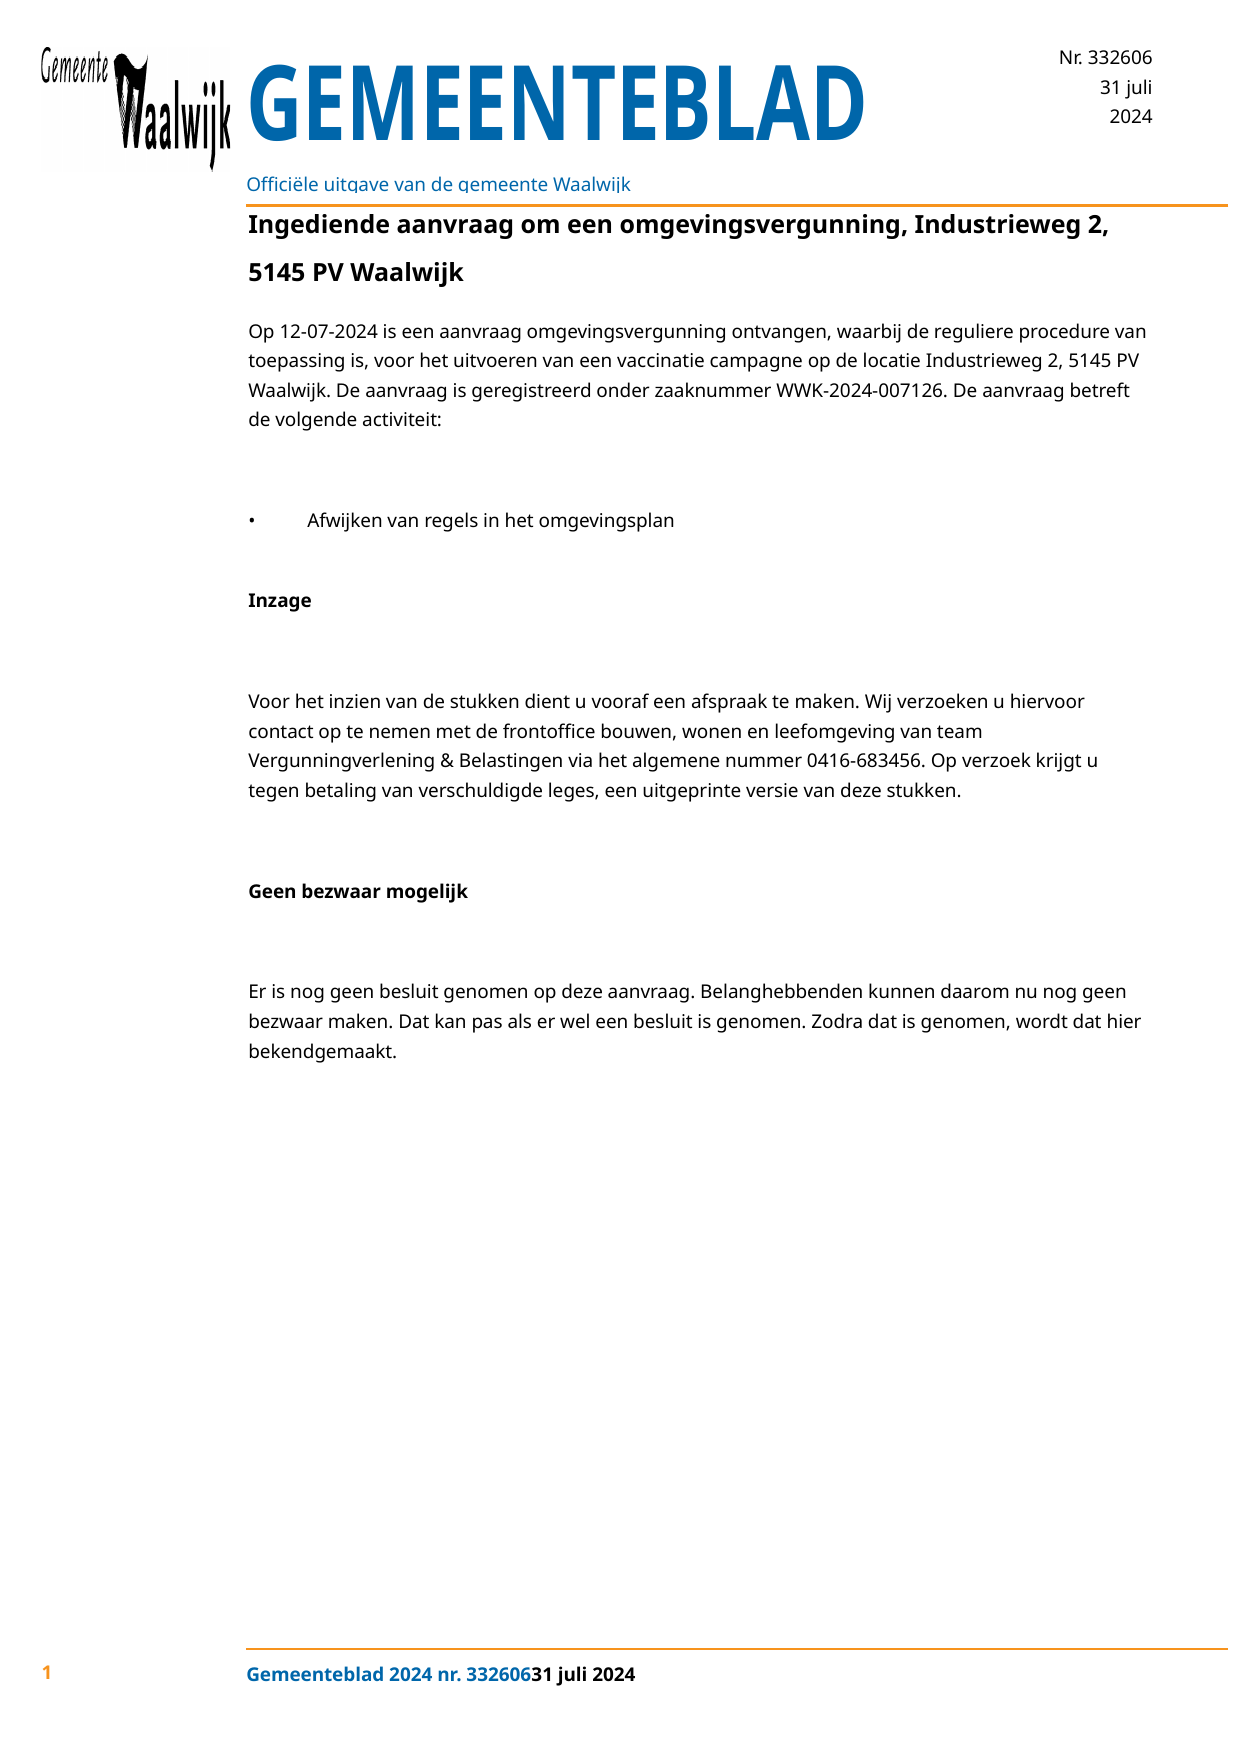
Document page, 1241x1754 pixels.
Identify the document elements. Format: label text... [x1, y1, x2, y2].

picture [41, 47, 231, 172]
text Inzage [248, 587, 1152, 613]
text Voor het inzien van de stukken dient u vooraf een afspraak te maken. Wij verzoeken u hiervoor contact op te nemen met de frontoffice bouwen, wonen en leefomgeving van team Vergunningverlening & Belastingen via het algemene nummer 0416-683456. Op verzoek krijgt u tegen betaling van verschuldigde leges, een uitgeprinte versie van deze stukken. [248, 688, 1152, 803]
list Afwijken van regels in het omgevingsplan [248, 507, 1152, 533]
text Er is nog geen besluit genomen op deze aanvraag. Belanghebbenden kunnen daarom nu nog geen bezwaar maken. Dat kan pas als er wel een besluit is genomen. Zodra dat is genomen, wordt dat hier bekendgemaakt. [248, 979, 1152, 1064]
text Geen bezwaar mogelijk [248, 878, 1152, 904]
text Ingediende aanvraag om een omgevingsvergunning, Industrieweg 2, 5145 PV Waalwijk [248, 207, 1152, 288]
text Op 12-07-2024 is een aanvraag omgevingsvergunning ontvangen, waarbij de reguliere procedure van toepassing is, voor het uitvoeren van een vaccinatie campagne op de locatie Industrieweg 2, 5145 PV Waalwijk. De aanvraag is geregistreerd onder zaaknummer WWK-2024-007126. De aanvraag betreft de volgende activiteit: [248, 318, 1152, 432]
